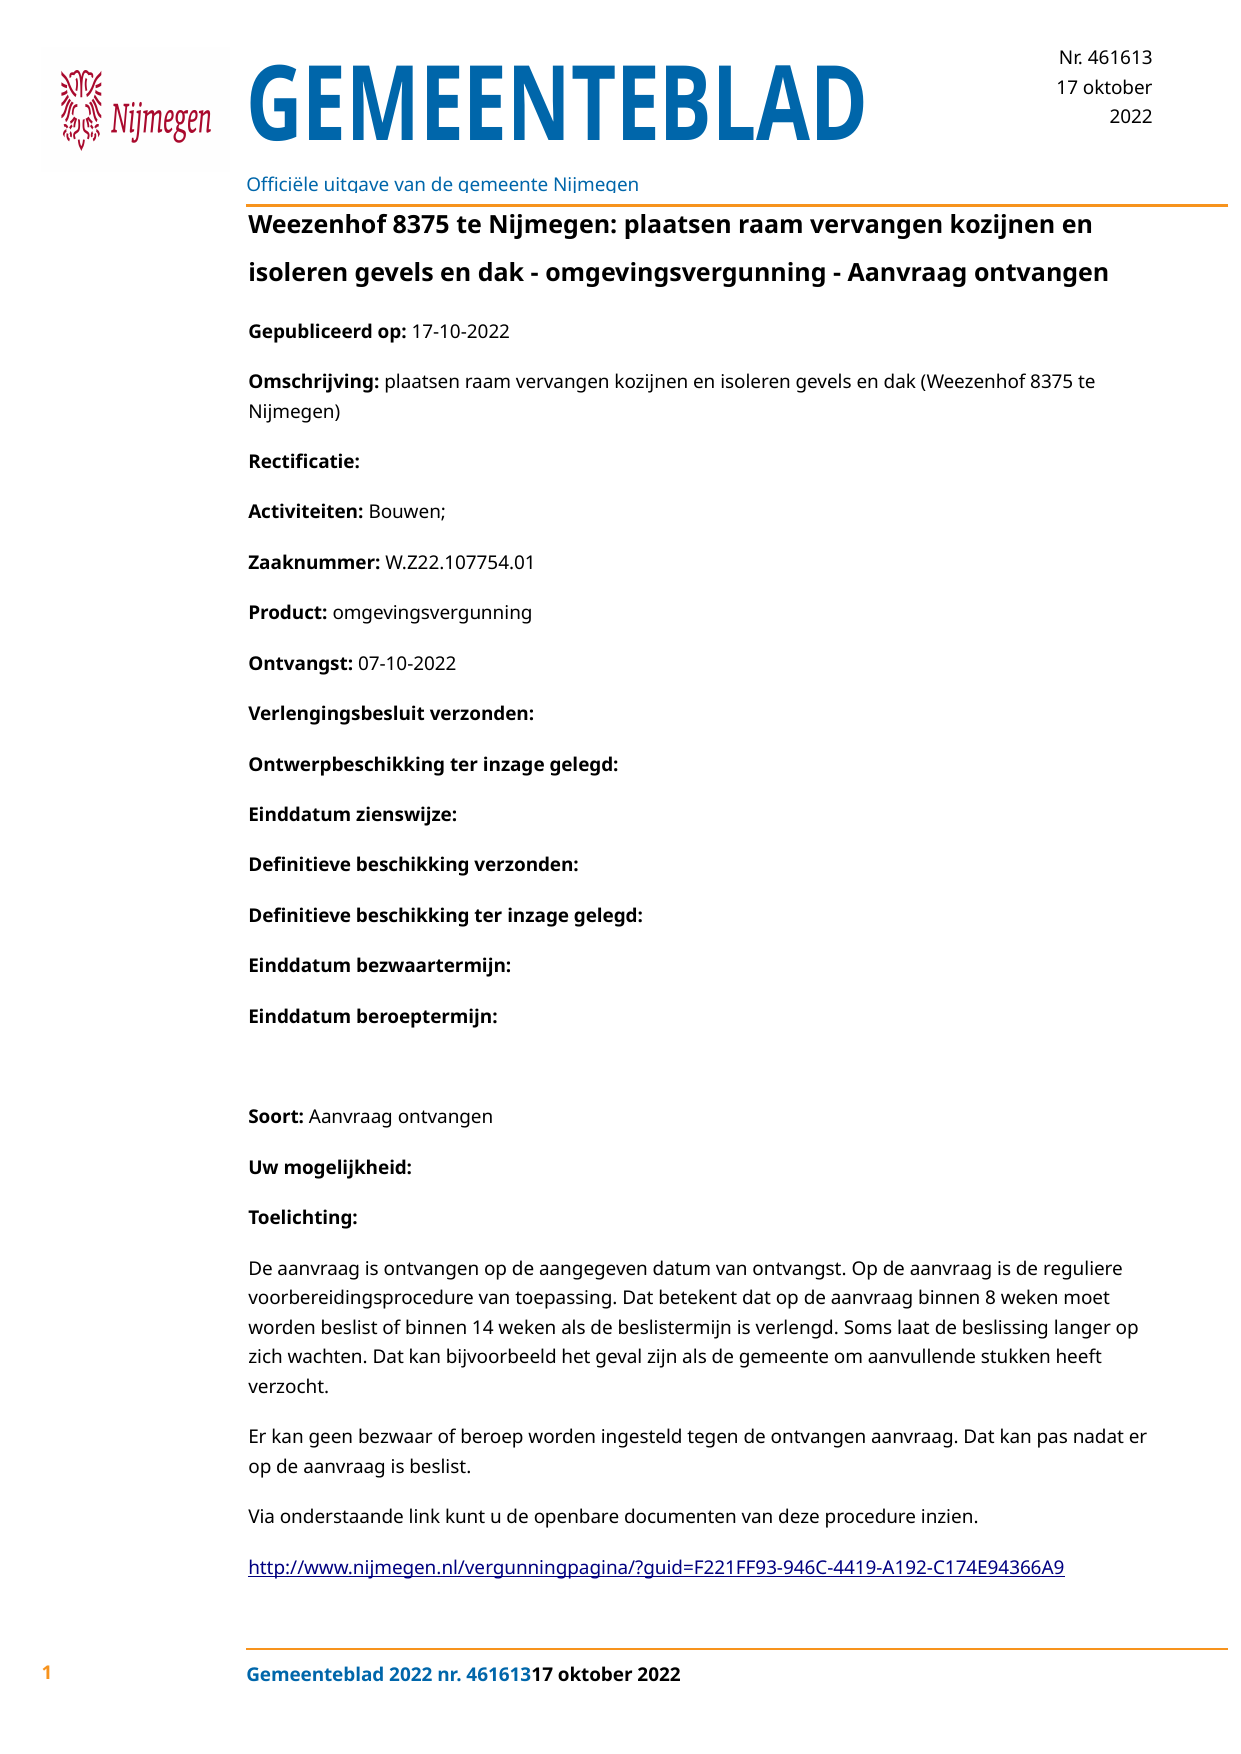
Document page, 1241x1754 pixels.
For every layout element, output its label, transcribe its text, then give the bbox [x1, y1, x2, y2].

text Omschrijving: plaatsen raam vervangen kozijnen en isoleren gevels en dak (Weezenhof 8375 te Nijmegen) [248, 368, 1152, 424]
text Via onderstaande link kunt u de openbare documenten van deze procedure inzien. [248, 1504, 1152, 1529]
text Weezenhof 8375 te Nijmegen: plaatsen raam vervangen kozijnen en isoleren gevels en dak - omgevingsvergunning - Aanvraag ontvangen [248, 207, 1152, 288]
text Zaaknummer: W.Z22.107754.01 [248, 549, 1152, 575]
text Product: omgevingsvergunning [248, 599, 1152, 625]
text Ontwerpbeschikking ter inzage gelegd: [248, 751, 1152, 777]
text Einddatum zienswijze: [248, 801, 1152, 827]
text Einddatum bezwaartermijn: [248, 952, 1152, 978]
text Uw mogelijkheid: [248, 1154, 1152, 1180]
text Toelichting: [248, 1204, 1152, 1230]
text Definitieve beschikking ter inzage gelegd: [248, 902, 1152, 928]
text Einddatum beroeptermijn: [248, 1003, 1152, 1029]
text http://www.nijmegen.nl/vergunningpagina/?guid=F221FF93-946C-4419-A192-C174E94366A9 [248, 1554, 1152, 1580]
text Rectificatie: [248, 448, 1152, 474]
text Er kan geen bezwaar of beroep worden ingesteld tegen de ontvangen aanvraag. Dat kan pas nadat er op de aanvraag is beslist. [248, 1424, 1152, 1479]
text De aanvraag is ontvangen op de aangegeven datum van ontvangst. Op de aanvraag is de reguliere voorbereidingsprocedure van toepassing. Dat betekent dat op de aanvraag binnen 8 weken moet worden beslist of binnen 14 weken als de beslistermijn is verlengd. Soms laat de beslissing langer op zich wachten. Dat kan bijvoorbeeld het geval zijn als de gemeente om aanvullende stukken heeft verzocht. [248, 1255, 1152, 1399]
text Soort: Aanvraag ontvangen [248, 1104, 1152, 1129]
text Verlengingsbesluit verzonden: [248, 700, 1152, 726]
text Definitieve beschikking verzonden: [248, 852, 1152, 877]
text Gepubliceerd op: 17-10-2022 [248, 318, 1152, 344]
picture [41, 47, 231, 172]
text Ontvangst: 07-10-2022 [248, 650, 1152, 676]
text Activiteiten: Bouwen; [248, 499, 1152, 524]
